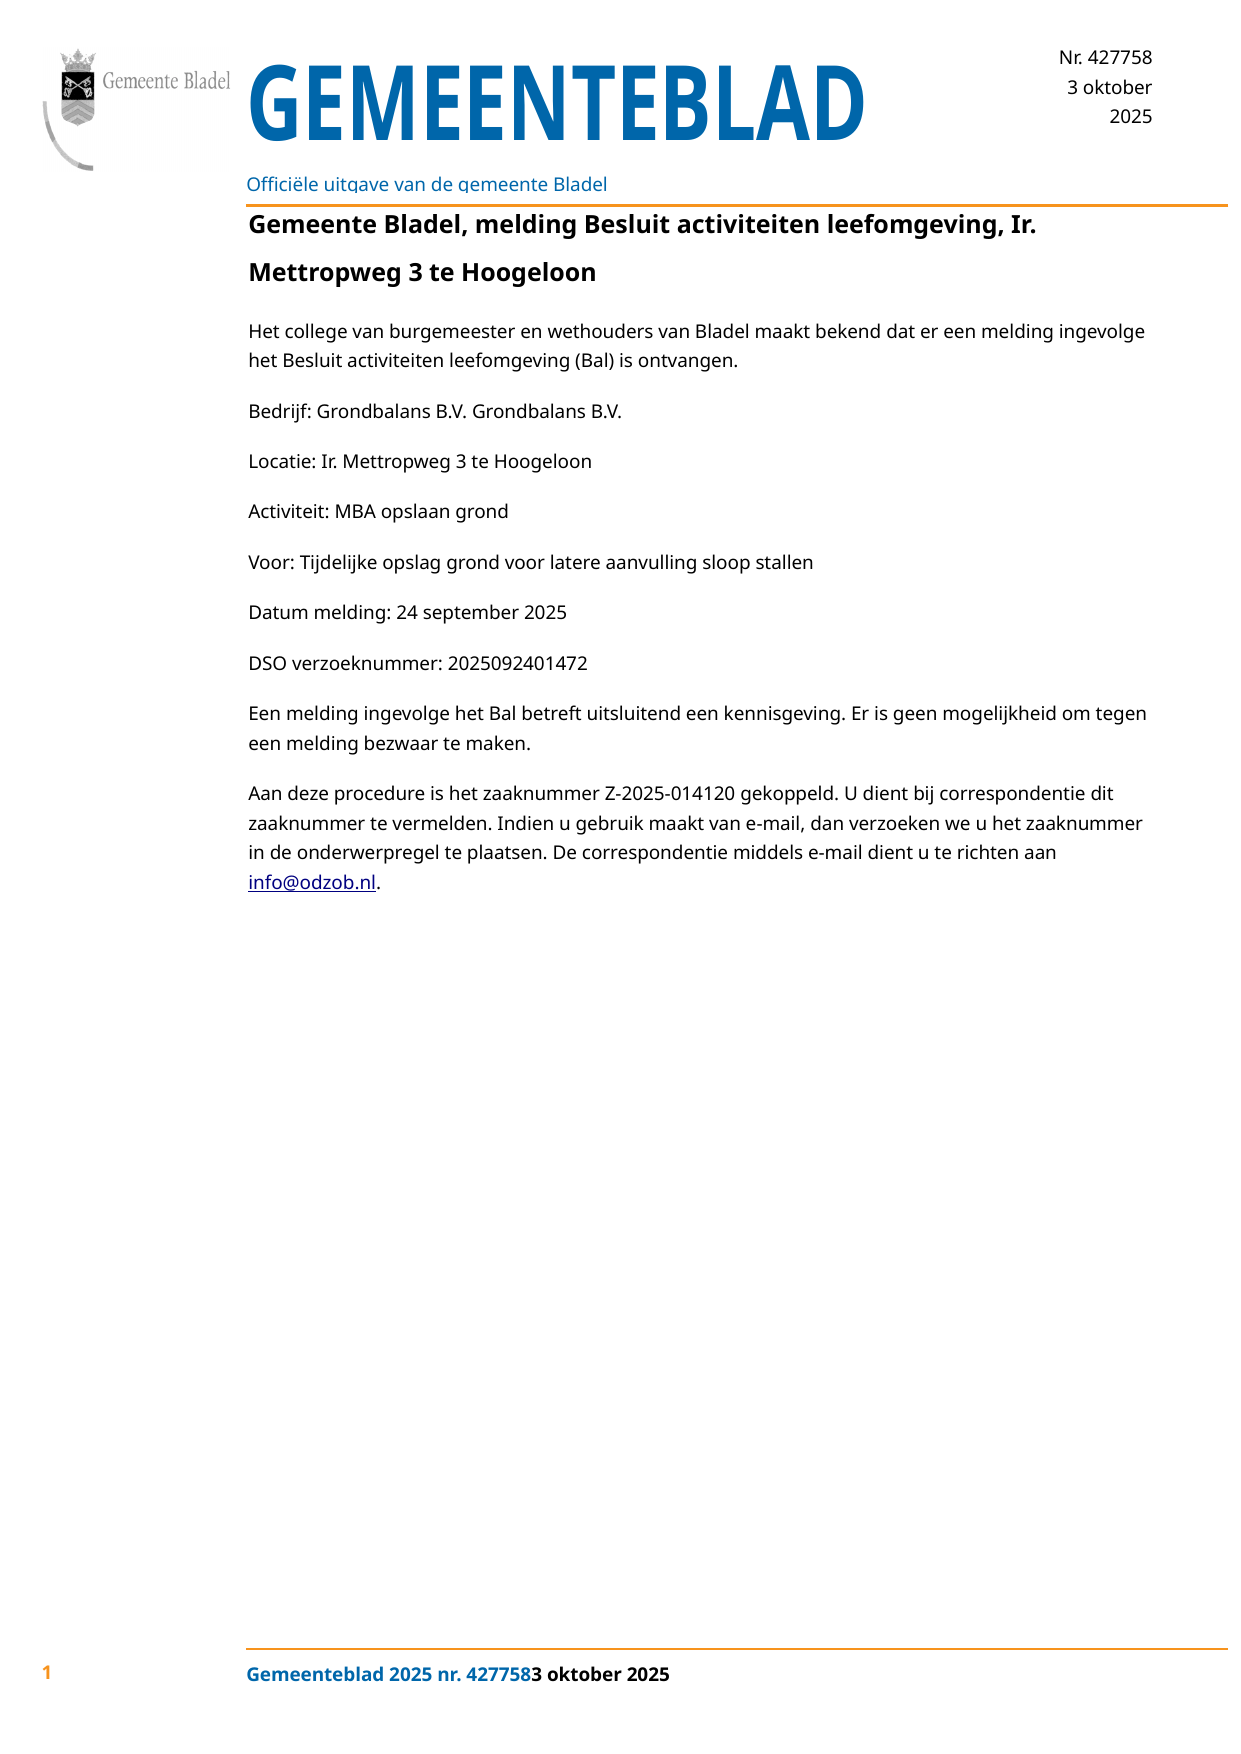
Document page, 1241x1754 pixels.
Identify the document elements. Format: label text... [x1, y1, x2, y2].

text Voor: Tijdelijke opslag grond voor latere aanvulling sloop stallen [248, 549, 1152, 575]
text Datum melding: 24 september 2025 [248, 599, 1152, 625]
text Aan deze procedure is het zaaknummer Z-2025-014120 gekoppeld. U dient bij correspondentie dit zaaknummer te vermelden. Indien u gebruik maakt van e-mail, dan verzoeken we u het zaaknummer in de onderwerpregel te plaatsen. De correspondentie middels e-mail dient u te richten aan info@odzob.nl. [248, 780, 1152, 895]
text Locatie: Ir. Mettropweg 3​ te Hoogeloon [248, 448, 1152, 474]
text Het college van burgemeester en wethouders van Bladel maakt bekend dat er een melding ingevolge het Besluit activiteiten leefomgeving (Bal) is ontvangen. [248, 318, 1152, 373]
text Een melding ingevolge het Bal betreft uitsluitend een kennisgeving. Er is geen mogelijkheid om tegen een melding bezwaar te maken. [248, 700, 1152, 756]
text DSO verzoeknummer: 2025092401472 [248, 650, 1152, 676]
text Bedrijf: Grondbalans B.V. Grondbalans B.V. [248, 398, 1152, 424]
text Activiteit: MBA opslaan grond [248, 499, 1152, 524]
picture [41, 47, 231, 172]
text Gemeente Bladel, melding Besluit activiteiten leefomgeving, Ir. Mettropweg 3​ te Hoogeloon [248, 207, 1152, 288]
